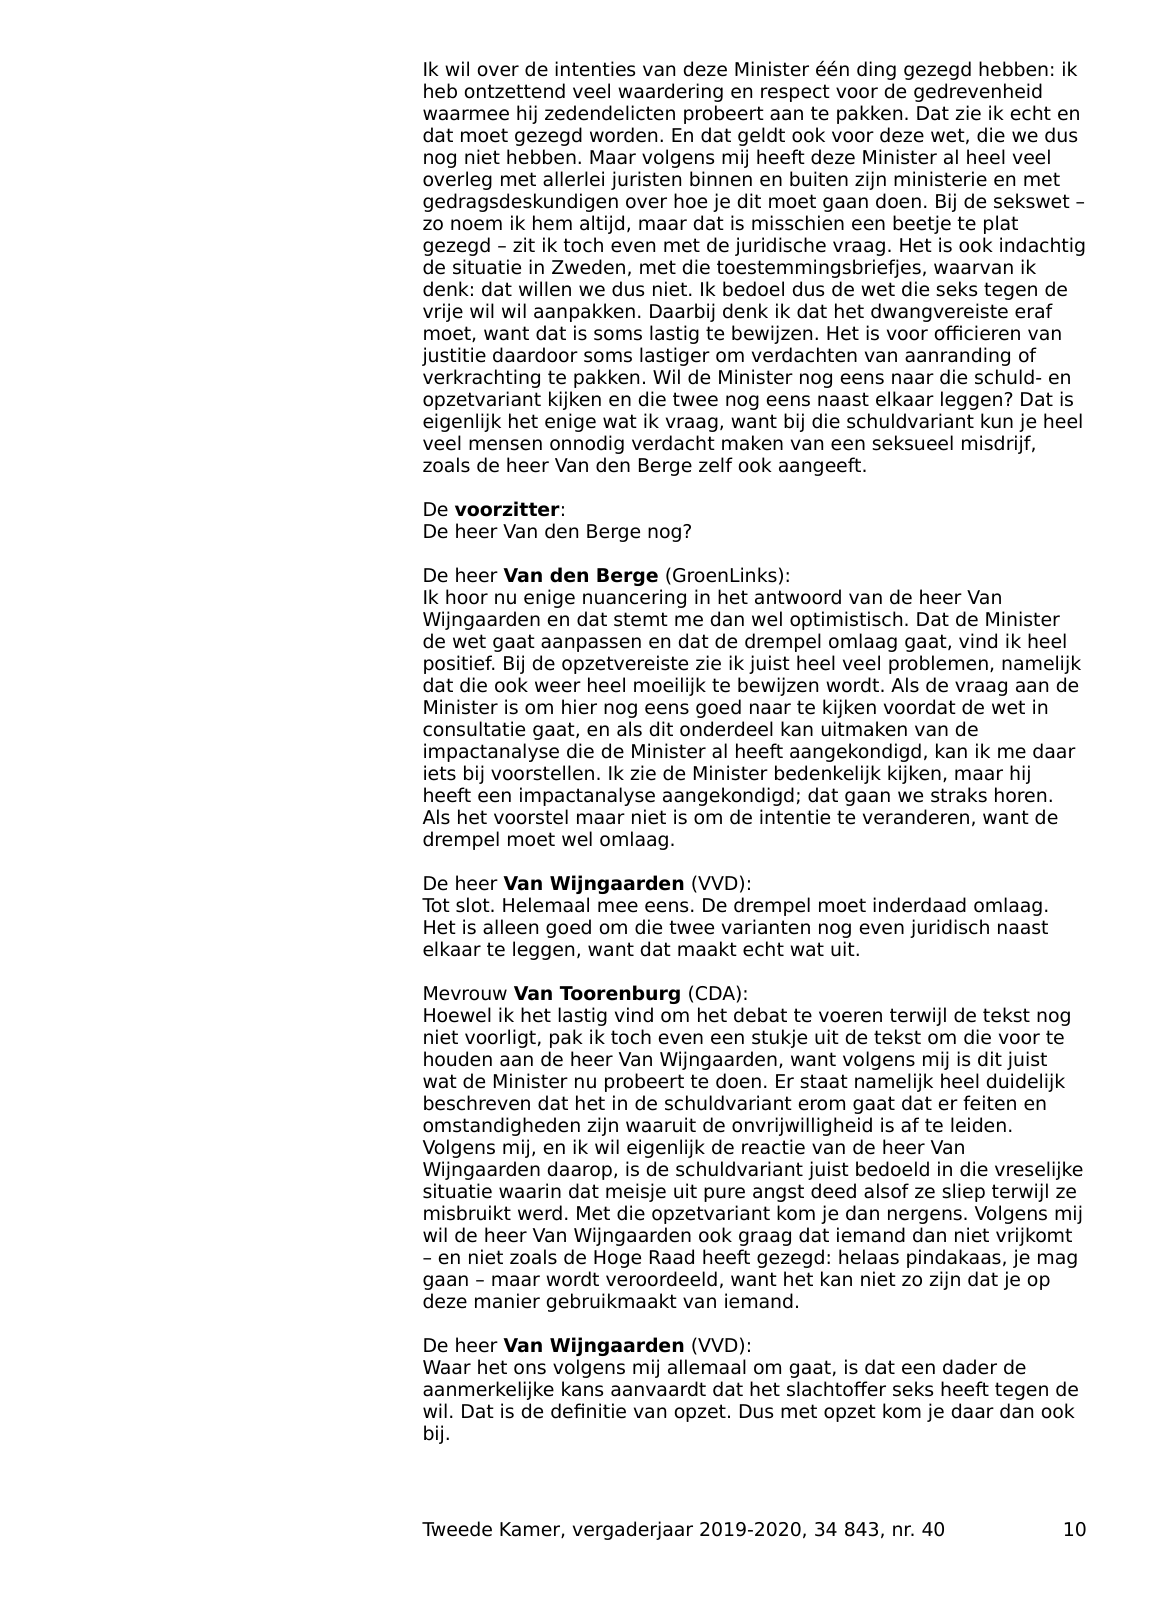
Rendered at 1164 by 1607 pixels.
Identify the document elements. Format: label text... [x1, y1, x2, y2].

text Waar het ons volgens mij allemaal om gaat, is dat een dader de aanmerkelijke kans aanvaardt dat het slachtoffer seks heeft tegen de wil. Dat is de definitie van opzet. Dus met opzet kom je daar dan ook bij. [422, 1357, 1087, 1445]
text Mevrouw Van Toorenburg (CDA): [422, 983, 1087, 1005]
text De heer Van Wijngaarden (VVD): [422, 873, 1087, 895]
text De voorzitter: [422, 499, 1087, 521]
text De heer Van Wijngaarden (VVD): [422, 1335, 1087, 1357]
text De heer Van den Berge (GroenLinks): [422, 565, 1087, 587]
text De heer Van den Berge nog? [422, 521, 1087, 543]
text Tot slot. Helemaal mee eens. De drempel moet inderdaad omlaag. Het is alleen goed om die twee varianten nog even juridisch naast elkaar te leggen, want dat maakt echt wat uit. [422, 895, 1087, 961]
text Hoewel ik het lastig vind om het debat te voeren terwijl de tekst nog niet voorligt, pak ik toch even een stukje uit de tekst om die voor te houden aan de heer Van Wijngaarden, want volgens mij is dit juist wat de Minister nu probeert te doen. Er staat namelijk heel duidelijk beschreven dat het in de schuldvariant erom gaat dat er feiten en omstandigheden zijn waaruit de onvrijwilligheid is af te leiden. Volgens mij, en ik wil eigenlijk de reactie van de heer Van Wijngaarden daarop, is de schuldvariant juist bedoeld in die vreselijke situatie waarin dat meisje uit pure angst deed alsof ze sliep terwijl ze misbruikt werd. Met die opzetvariant kom je dan nergens. Volgens mij wil de heer Van Wijngaarden ook graag dat iemand dan niet vrijkomt – en niet zoals de Hoge Raad heeft gezegd: helaas pindakaas, je mag gaan – maar wordt veroordeeld, want het kan niet zo zijn dat je op deze manier gebruikmaakt van iemand. [422, 1005, 1087, 1313]
text Ik wil over de intenties van deze Minister één ding gezegd hebben: ik heb ontzettend veel waardering en respect voor de gedrevenheid waarmee hij zedendelicten probeert aan te pakken. Dat zie ik echt en dat moet gezegd worden. En dat geldt ook voor deze wet, die we dus nog niet hebben. Maar volgens mij heeft deze Minister al heel veel overleg met allerlei juristen binnen en buiten zijn ministerie en met gedragsdeskundigen over hoe je dit moet gaan doen. Bij de sekswet – zo noem ik hem altijd, maar dat is misschien een beetje te plat gezegd – zit ik toch even met de juridische vraag. Het is ook indachtig de situatie in Zweden, met die toestemmingsbriefjes, waarvan ik denk: dat willen we dus niet. Ik bedoel dus de wet die seks tegen de vrije wil wil aanpakken. Daarbij denk ik dat het dwangvereiste eraf moet, want dat is soms lastig te bewijzen. Het is voor officieren van justitie daardoor soms lastiger om verdachten van aanranding of verkrachting te pakken. Wil de Minister nog eens naar die schuld- en opzetvariant kijken en die twee nog eens naast elkaar leggen? Dat is eigenlijk het enige wat ik vraag, want bij die schuldvariant kun je heel veel mensen onnodig verdacht maken van een seksueel misdrijf, zoals de heer Van den Berge zelf ook aangeeft. [422, 59, 1087, 477]
text Ik hoor nu enige nuancering in het antwoord van de heer Van Wijngaarden en dat stemt me dan wel optimistisch. Dat de Minister de wet gaat aanpassen en dat de drempel omlaag gaat, vind ik heel positief. Bij de opzetvereiste zie ik juist heel veel problemen, namelijk dat die ook weer heel moeilijk te bewijzen wordt. Als de vraag aan de Minister is om hier nog eens goed naar te kijken voordat de wet in consultatie gaat, en als dit onderdeel kan uitmaken van de impactanalyse die de Minister al heeft aangekondigd, kan ik me daar iets bij voorstellen. Ik zie de Minister bedenkelijk kijken, maar hij heeft een impactanalyse aangekondigd; dat gaan we straks horen. Als het voorstel maar niet is om de intentie te veranderen, want de drempel moet wel omlaag. [422, 587, 1087, 851]
